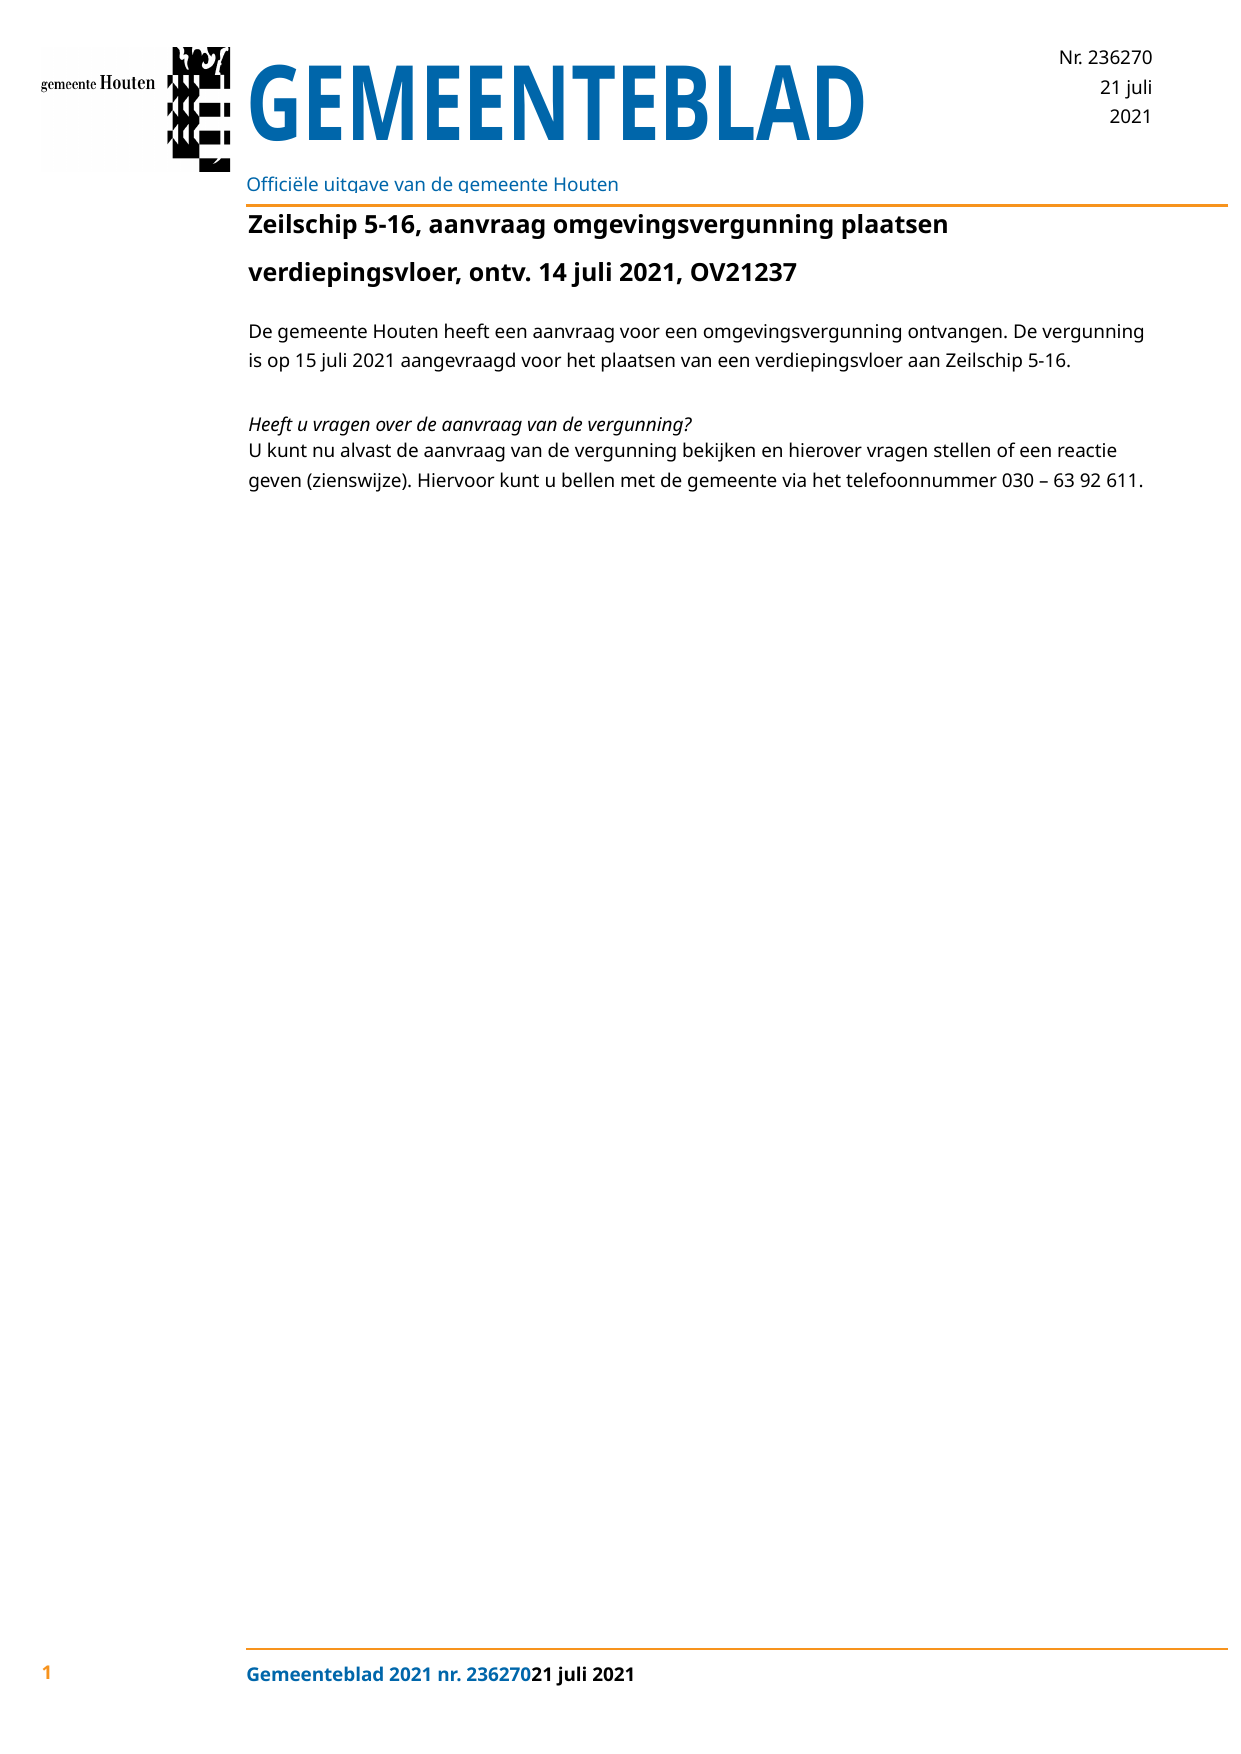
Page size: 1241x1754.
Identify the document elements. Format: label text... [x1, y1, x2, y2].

text De gemeente Houten heeft een aanvraag voor een omgevingsvergunning ontvangen. De vergunning is op 15 juli 2021 aangevraagd voor het plaatsen van een verdiepingsvloer aan Zeilschip 5-16. [248, 318, 1152, 373]
text U kunt nu alvast de aanvraag van de vergunning bekijken en hierover vragen stellen of een reactie geven (zienswijze). Hiervoor kunt u bellen met de gemeente via het telefoonnummer 030 – 63 92 611. [248, 437, 1152, 492]
text Heeft u vragen over de aanvraag van de vergunning? [248, 411, 1152, 437]
text Zeilschip 5-16, aanvraag omgevingsvergunning plaatsen verdiepingsvloer, ontv. 14 juli 2021, OV21237 [248, 207, 1152, 288]
picture [41, 47, 231, 172]
